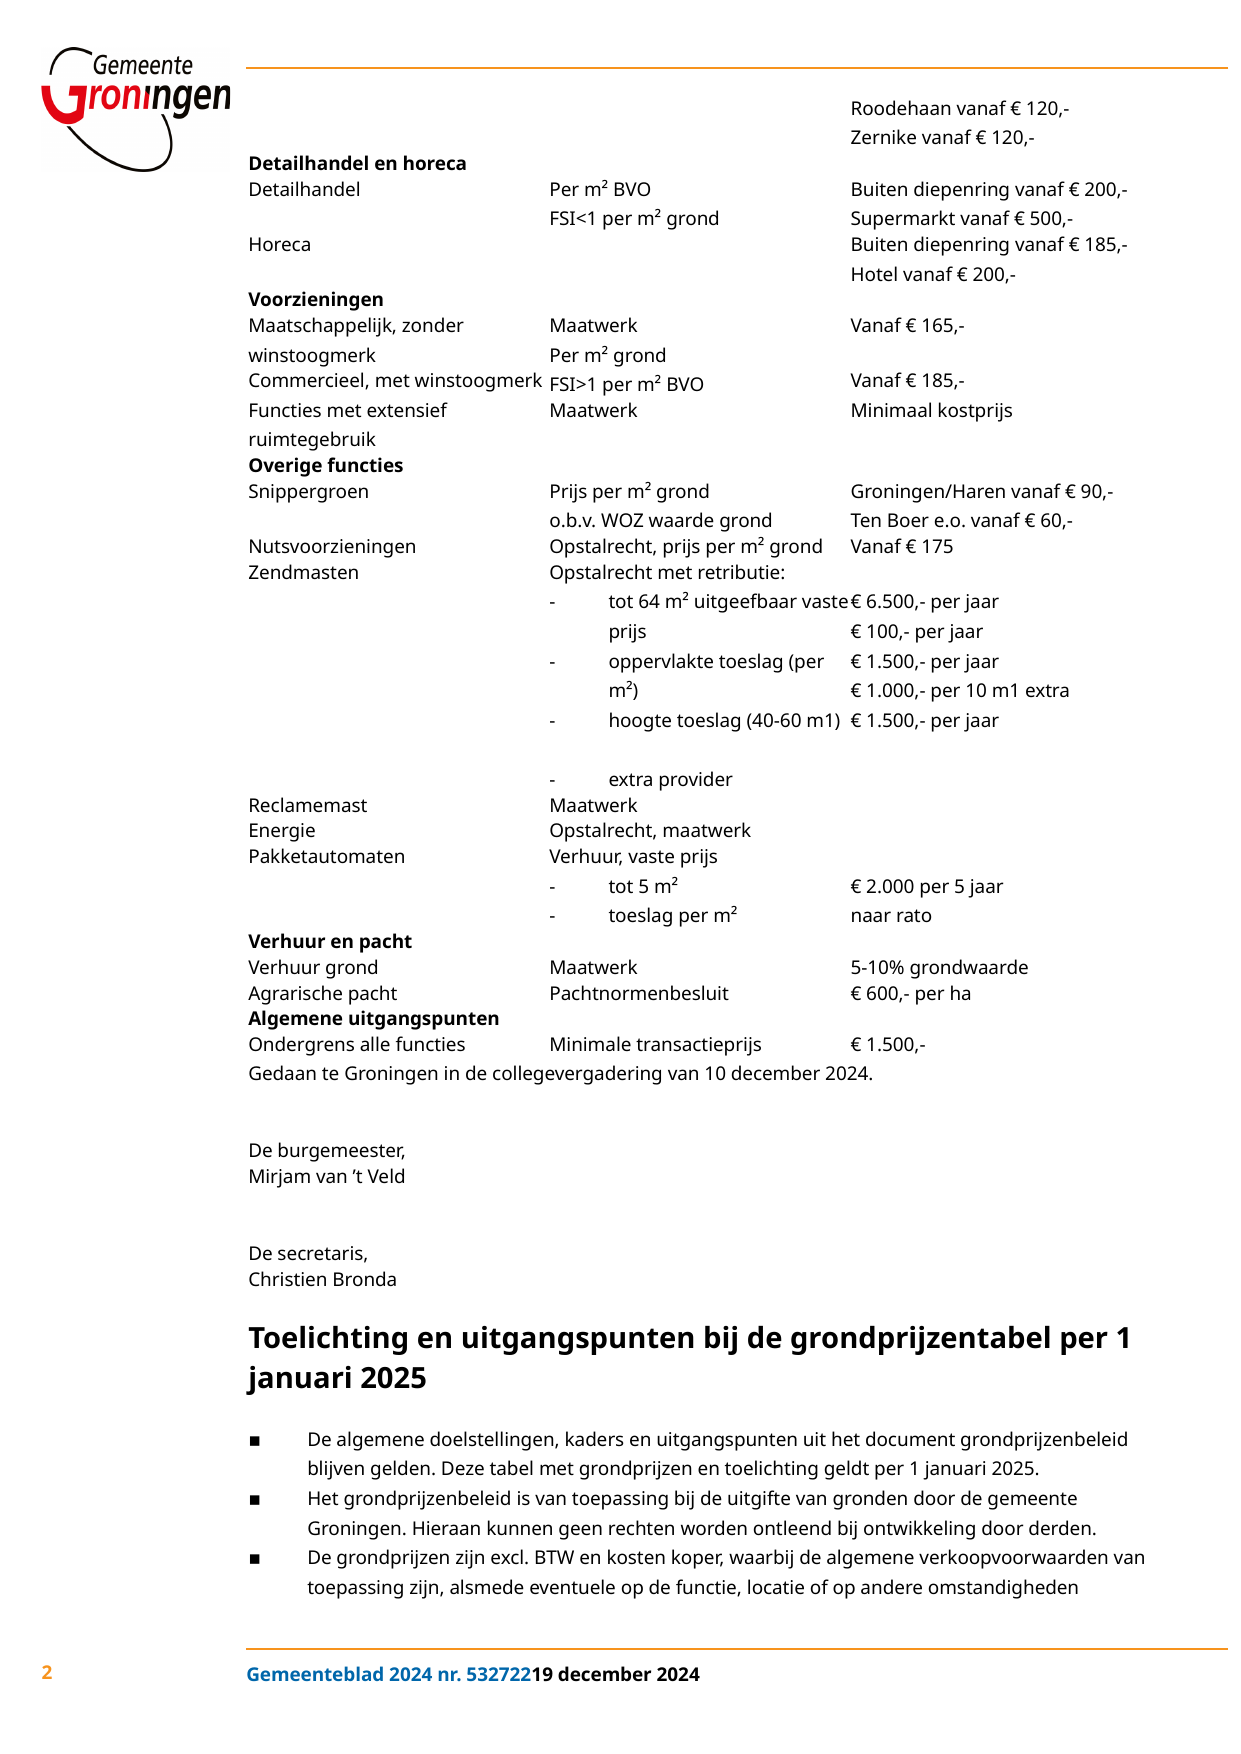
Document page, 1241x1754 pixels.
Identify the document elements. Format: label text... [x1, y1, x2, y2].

table_cell Verhuur grond [248, 954, 549, 980]
table_cell Nutsvoorzieningen [248, 534, 549, 559]
table_cell Minimaal kostprijs [850, 397, 1152, 452]
table_cell Voorzieningen [248, 286, 1152, 312]
table_cell Groningen/Haren vanaf € 90,- Ten Boer e.o. vanaf € 60,- [850, 478, 1152, 533]
table_cell Agrarische pacht [248, 980, 549, 1006]
picture [41, 47, 231, 172]
table_cell Maatwerk [549, 792, 850, 818]
table_cell Algemene uitgangspunten [248, 1006, 1152, 1031]
table_cell Opstalrecht met retributie: tot 64 m² uitgeefbaar vaste prijs oppervlakte toeslag (per m²) hoogte toeslag (40-60 m1) extra provider [549, 559, 850, 792]
text Gedaan te Groningen in de collegevergadering van 10 december 2024. [248, 1060, 1152, 1086]
table_cell Verhuur en pacht [248, 928, 1152, 954]
table_cell Roodehaan vanaf € 120,- Zernike vanaf € 120,- [850, 95, 1152, 150]
list Het grondprijzenbeleid is van toepassing bij de uitgifte van gronden door de gemeente Groningen. Hieraan kunnen geen rechten worden ontleend bij ontwikkeling door derden. [248, 1485, 1152, 1541]
table_cell Maatwerk [549, 397, 850, 452]
table_cell 5-10% grondwaarde [850, 954, 1152, 980]
table_cell Reclamemast [248, 792, 549, 818]
table_cell Energie [248, 818, 549, 843]
table_cell Horeca [248, 231, 549, 286]
table_cell Opstalrecht, maatwerk [549, 818, 850, 843]
text Mirjam van ’t Veld [248, 1163, 1152, 1189]
table_cell Snippergroen [248, 478, 549, 533]
table_cell Pachtnormenbesluit [549, 980, 850, 1006]
table_cell Vanaf € 165,- [850, 312, 1152, 367]
table_cell Pakketautomaten [248, 844, 549, 928]
table_cell Opstalrecht, prijs per m² grond [549, 534, 850, 559]
table_cell Vanaf € 175 [850, 534, 1152, 559]
table_cell Commercieel, met winstoogmerk [248, 368, 549, 397]
text Toelichting en uitgangspunten bij de grondprijzentabel per 1 januari 2025 [248, 1317, 1152, 1397]
table_cell Detailhandel en horeca [248, 150, 1152, 176]
table_cell € 600,- per ha [850, 980, 1152, 1006]
table_cell Maatwerk [549, 954, 850, 980]
text De burgemeester, [248, 1137, 1152, 1163]
table_cell Ondergrens alle functies [248, 1031, 549, 1057]
table_cell Zendmasten [248, 559, 549, 792]
table_cell Maatschappelijk, zonder winstoogmerk [248, 312, 549, 367]
table_cell [850, 818, 1152, 843]
text De secretaris, [248, 1240, 1152, 1266]
text Christien Bronda [248, 1266, 1152, 1292]
list De grondprijzen zijn excl. BTW en kosten koper, waarbij de algemene verkoopvoorwaarden van toepassing zijn, alsmede eventuele op de functie, locatie of op andere omstandigheden [248, 1544, 1152, 1600]
table_cell Buiten diepenring vanaf € 185,- Hotel vanaf € 200,- [850, 231, 1152, 286]
table_cell Verhuur, vaste prijs tot 5 m² toeslag per m² [549, 844, 850, 928]
table_cell Vanaf € 185,- [850, 368, 1152, 397]
table_cell Overige functies [248, 453, 1152, 478]
table_cell Detailhandel [248, 176, 549, 231]
table_cell Per m² BVO FSI<1 per m² grond [549, 176, 850, 286]
table_cell € 1.500,- [850, 1031, 1152, 1057]
table_cell Maatwerk Per m² grond FSI>1 per m² BVO [549, 312, 850, 397]
table_cell Buiten diepenring vanaf € 200,- Supermarkt vanaf € 500,- [850, 176, 1152, 231]
table_cell Prijs per m² grond o.b.v. WOZ waarde grond [549, 478, 850, 533]
table_cell [248, 95, 549, 150]
table_cell Functies met extensief ruimtegebruik [248, 397, 549, 452]
table_cell [549, 95, 850, 150]
table_cell Minimale transactieprijs [549, 1031, 850, 1057]
table_cell € 2.000 per 5 jaar naar rato [850, 844, 1152, 928]
table_cell [850, 792, 1152, 818]
list De algemene doelstellingen, kaders en uitgangspunten uit het document grondprijzenbeleid blijven gelden. Deze tabel met grondprijzen en toelichting geldt per 1 januari 2025. [248, 1426, 1152, 1481]
table_cell € 6.500,- per jaar € 100,- per jaar € 1.500,- per jaar € 1.000,- per 10 m1 extra € 1.500,- per jaar [850, 559, 1152, 792]
